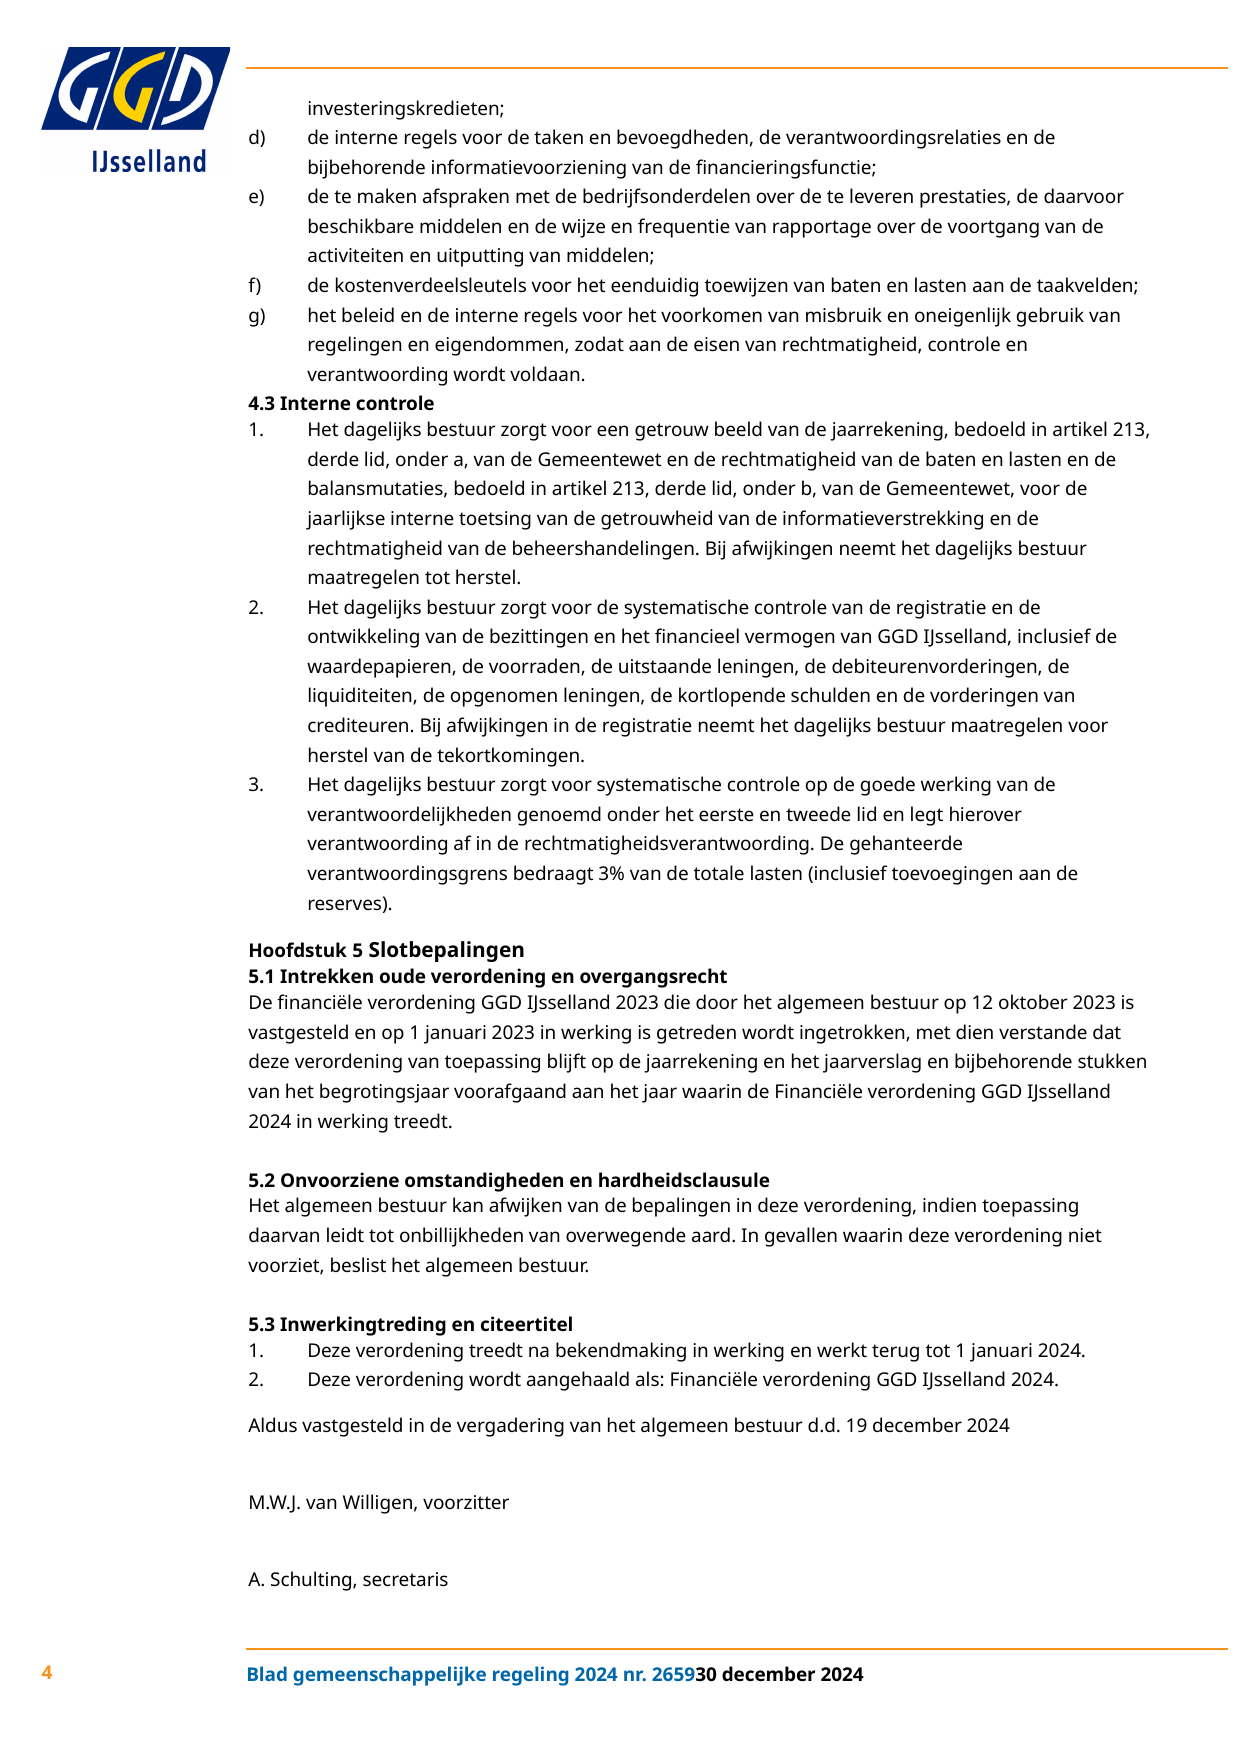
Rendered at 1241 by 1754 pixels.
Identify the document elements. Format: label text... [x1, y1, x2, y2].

text M.W.J. van Willigen, voorzitter [248, 1489, 1152, 1515]
text 5.1 Intrekken oude verordening en overgangsrecht [248, 964, 1152, 989]
list de interne regels voor de taken en bevoegdheden, de verantwoordingsrelaties en de bijbehorende informatievoorziening van de financieringsfunctie; [248, 124, 1152, 180]
text De financiële verordening GGD IJsselland 2023 die door het algemeen bestuur op 12 oktober 2023 is vastgesteld en op 1 januari 2023 in werking is getreden wordt ingetrokken, met dien verstande dat deze verordening van toepassing blijft op de jaarrekening en het jaarverslag en bijbehorende stukken van het begrotingsjaar voorafgaand aan het jaar waarin de Financiële verordening GGD IJsselland 2024 in werking treedt. [248, 989, 1152, 1133]
text 5.3 Inwerkingtreding en citeertitel [248, 1311, 1152, 1337]
text Het algemeen bestuur kan afwijken van de bepalingen in deze verordening, indien toepassing daarvan leidt tot onbillijkheden van overwegende aard. In gevallen waarin deze verordening niet voorziet, beslist het algemeen bestuur. [248, 1193, 1152, 1278]
text 4.3 Interne controle [248, 391, 1152, 416]
list Het dagelijks bestuur zorgt voor systematische controle op de goede werking van de verantwoordelijkheden genoemd onder het eerste en tweede lid en legt hierover verantwoording af in de rechtmatigheidsverantwoording. De gehanteerde verantwoordingsgrens bedraagt 3% van de totale lasten (inclusief toevoegingen aan de reserves). [248, 771, 1152, 915]
picture [41, 47, 231, 172]
list Deze verordening treedt na bekendmaking in werking en werkt terug tot 1 januari 2024. [248, 1337, 1152, 1362]
text Aldus vastgesteld in de vergadering van het algemeen bestuur d.d. 19 december 2024 [248, 1412, 1152, 1438]
text A. Schulting, secretaris [248, 1566, 1152, 1592]
list Het dagelijks bestuur zorgt voor de systematische controle van de registratie en de ontwikkeling van de bezittingen en het financieel vermogen van GGD IJsselland, inclusief de waardepapieren, de voorraden, de uitstaande leningen, de debiteurenvorderingen, de liquiditeiten, de opgenomen leningen, de kortlopende schulden en de vorderingen van crediteuren. Bij afwijkingen in de registratie neemt het dagelijks bestuur maatregelen voor herstel van de tekortkomingen. [248, 594, 1152, 767]
list de te maken afspraken met de bedrijfsonderdelen over de te leveren prestaties, de daarvoor beschikbare middelen en de wijze en frequentie van rapportage over de voortgang van de activiteiten en uitputting van middelen; [248, 183, 1152, 268]
list de kostenverdeelsleutels voor het eenduidig toewijzen van baten en lasten aan de taakvelden; [248, 272, 1152, 298]
text Hoofdstuk 5 Slotbepalingen [248, 935, 1152, 964]
text 5.2 Onvoorziene omstandigheden en hardheidsclausule [248, 1167, 1152, 1193]
list Deze verordening wordt aangehaald als: Financiële verordening GGD IJsselland 2024. [248, 1366, 1152, 1392]
list Het dagelijks bestuur zorgt voor een getrouw beeld van de jaarrekening, bedoeld in artikel 213, derde lid, onder a, van de Gemeentewet en de rechtmatigheid van de baten en lasten en de balansmutaties, bedoeld in artikel 213, derde lid, onder b, van de Gemeentewet, voor de jaarlijkse interne toetsing van de getrouwheid van de informatieverstrekking en de rechtmatigheid van de beheershandelingen. Bij afwijkingen neemt het dagelijks bestuur maatregelen tot herstel. [248, 416, 1152, 590]
list het beleid en de interne regels voor het voorkomen van misbruik en oneigenlijk gebruik van regelingen en eigendommen, zodat aan de eisen van rechtmatigheid, controle en verantwoording wordt voldaan. [248, 302, 1152, 387]
list investeringskredieten; [248, 95, 1152, 121]
